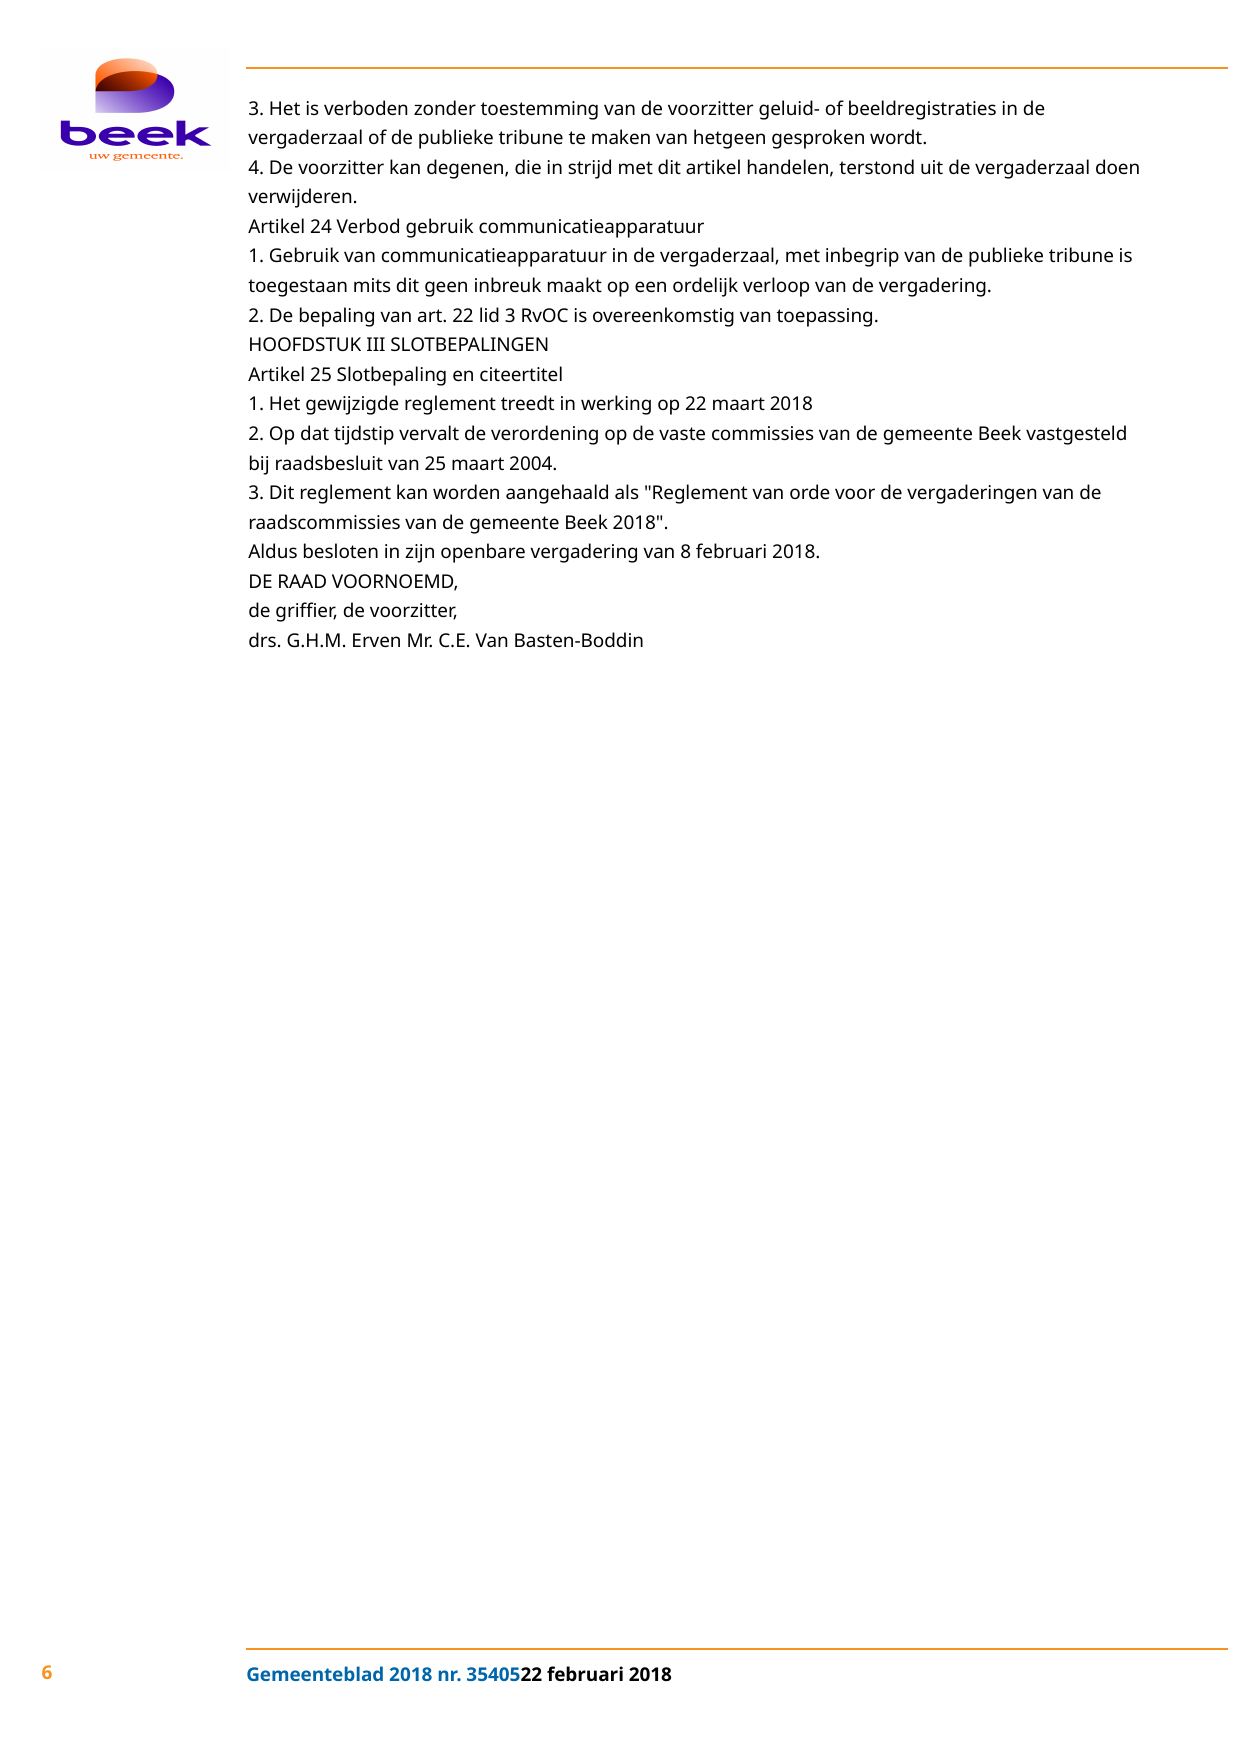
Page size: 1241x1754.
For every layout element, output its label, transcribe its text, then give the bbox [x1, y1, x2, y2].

text drs. G.H.M. Erven Mr. C.E. Van Basten-Boddin [248, 627, 1152, 653]
text Artikel 25 Slotbepaling en citeertitel [248, 361, 1152, 387]
text DE RAAD VOORNOEMD, [248, 568, 1152, 594]
text Artikel 24 Verbod gebruik communicatieapparatuur [248, 213, 1152, 239]
text 3. Het is verboden zonder toestemming van de voorzitter geluid- of beeldregistraties in de vergaderzaal of de publieke tribune te maken van hetgeen gesproken wordt. [248, 95, 1152, 150]
text 3. Dit reglement kan worden aangehaald als "Reglement van orde voor de vergaderingen van de raadscommissies van de gemeente Beek 2018". [248, 479, 1152, 535]
text HOOFDSTUK III SLOTBEPALINGEN [248, 331, 1152, 357]
text 1. Gebruik van communicatieapparatuur in de vergaderzaal, met inbegrip van de publieke tribune is toegestaan mits dit geen inbreuk maakt op een ordelijk verloop van de vergadering. [248, 243, 1152, 298]
text 2. Op dat tijdstip vervalt de verordening op de vaste commissies van de gemeente Beek vastgesteld bij raadsbesluit van 25 maart 2004. [248, 420, 1152, 476]
text 4. De voorzitter kan degenen, die in strijd met dit artikel handelen, terstond uit de vergaderzaal doen verwijderen. [248, 154, 1152, 209]
text 1. Het gewijzigde reglement treedt in werking op 22 maart 2018 [248, 391, 1152, 416]
picture [41, 47, 231, 172]
text de griffier, de voorzitter, [248, 598, 1152, 623]
text Aldus besloten in zijn openbare vergadering van 8 februari 2018. [248, 538, 1152, 564]
text 2. De bepaling van art. 22 lid 3 RvOC is overeenkomstig van toepassing. [248, 302, 1152, 328]
